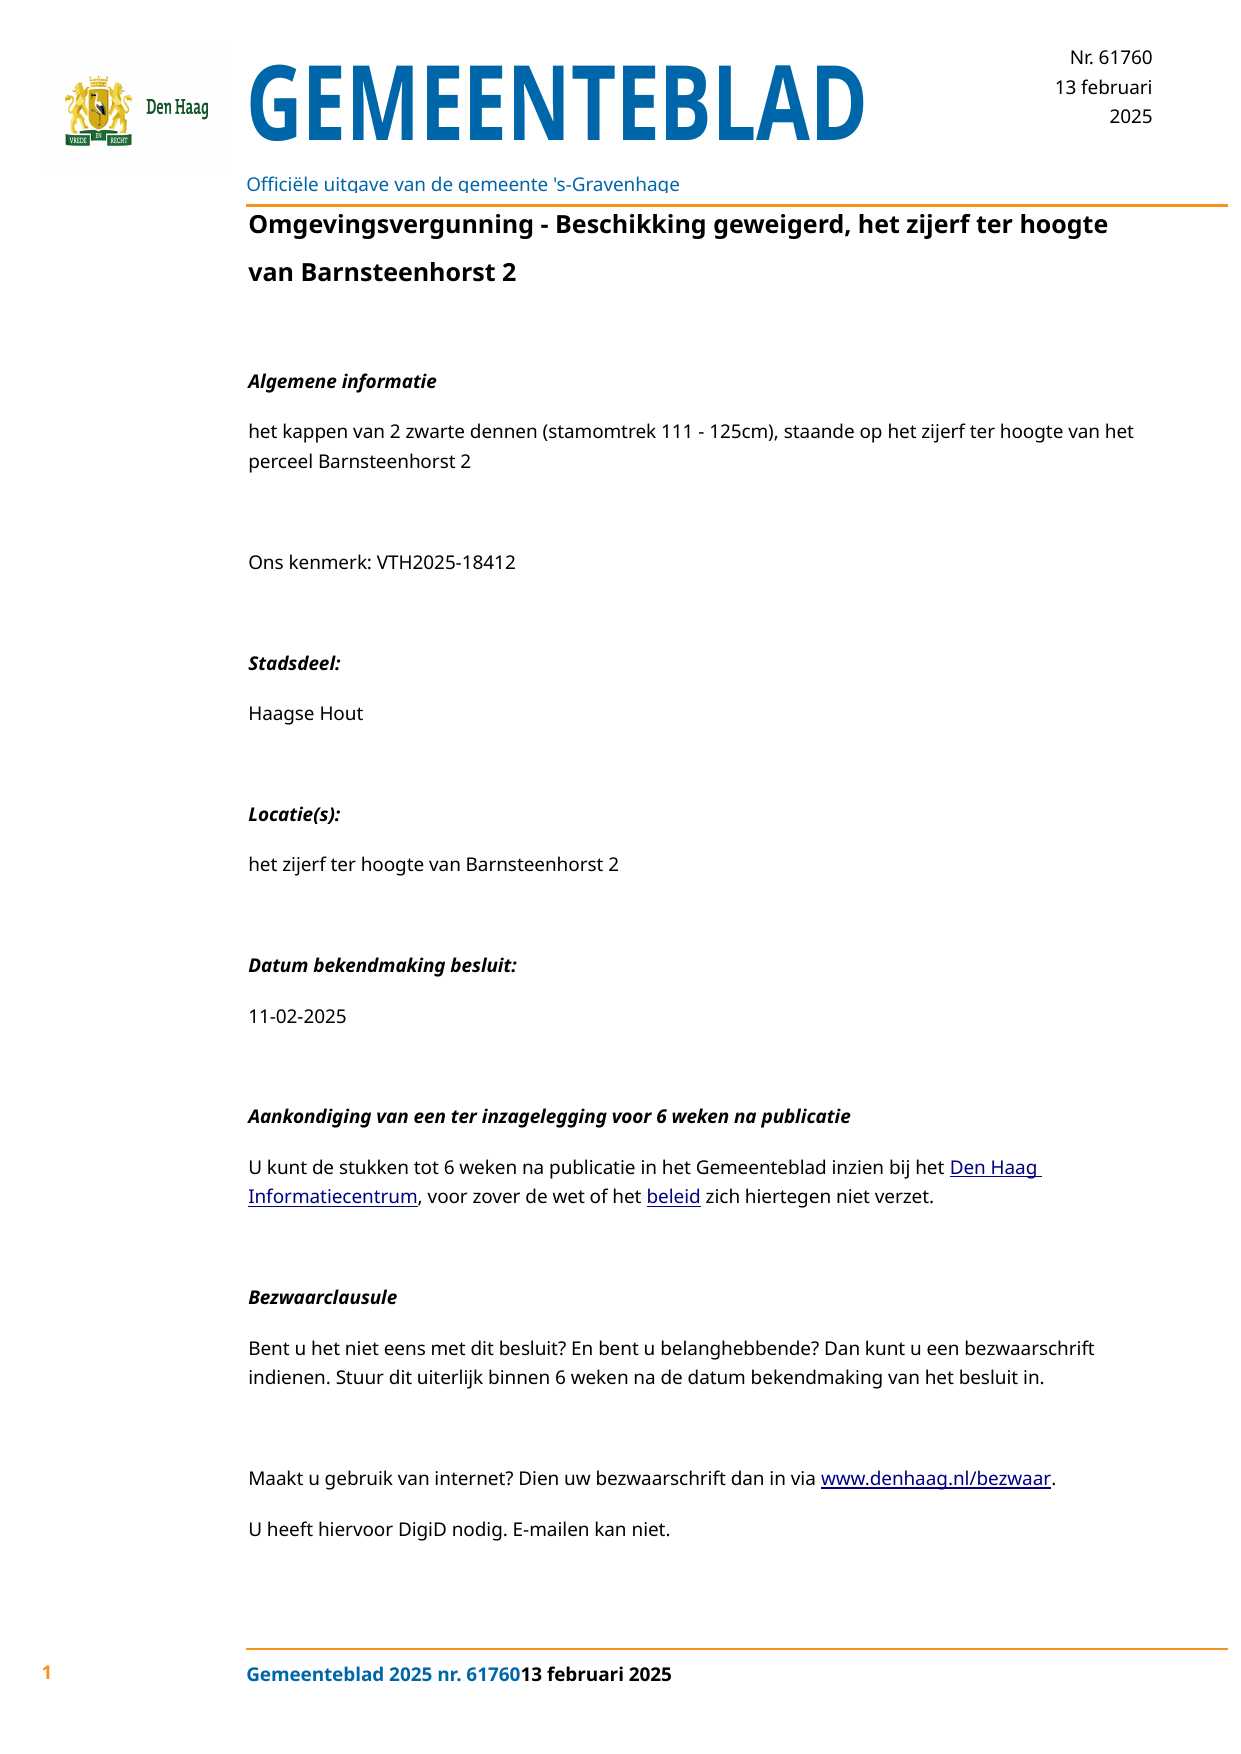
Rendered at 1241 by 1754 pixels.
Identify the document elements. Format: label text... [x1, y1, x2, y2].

text het kappen van 2 zwarte dennen (stamomtrek 111 - 125cm), staande op het zijerf ter hoogte van het perceel Barnsteenhorst 2 [248, 419, 1152, 474]
text U heeft hiervoor DigiD nodig. E-mailen kan niet. [248, 1516, 1152, 1542]
text Maakt u gebruik van internet? Dien uw bezwaarschrift dan in via www.denhaag.nl/bezwaar. [248, 1465, 1152, 1491]
text Algemene informatie [248, 368, 1152, 394]
text U kunt de stukken tot 6 weken na publicatie in het Gemeenteblad inzien bij het Den Haag Informatiecentrum, voor zover de wet of het beleid zich hiertegen niet verzet. [248, 1154, 1152, 1209]
text het zijerf ter hoogte van Barnsteenhorst 2 [248, 852, 1152, 877]
text Bent u het niet eens met dit besluit? En bent u belanghebbende? Dan kunt u een bezwaarschrift indienen. Stuur dit uiterlijk binnen 6 weken na de datum bekendmaking van het besluit in. [248, 1335, 1152, 1390]
text 11-02-2025 [248, 1003, 1152, 1029]
text Ons kenmerk: VTH2025-18412 [248, 549, 1152, 575]
text Omgevingsvergunning - Beschikking geweigerd, het zijerf ter hoogte van Barnsteenhorst 2 [248, 207, 1152, 288]
text Haagse Hout [248, 700, 1152, 726]
text Aankondiging van een ter inzagelegging voor 6 weken na publicatie [248, 1104, 1152, 1129]
text Bezwaarclausule [248, 1284, 1152, 1310]
text Locatie(s): [248, 801, 1152, 827]
picture [41, 47, 231, 172]
text Stadsdeel: [248, 650, 1152, 676]
text Datum bekendmaking besluit: [248, 952, 1152, 978]
